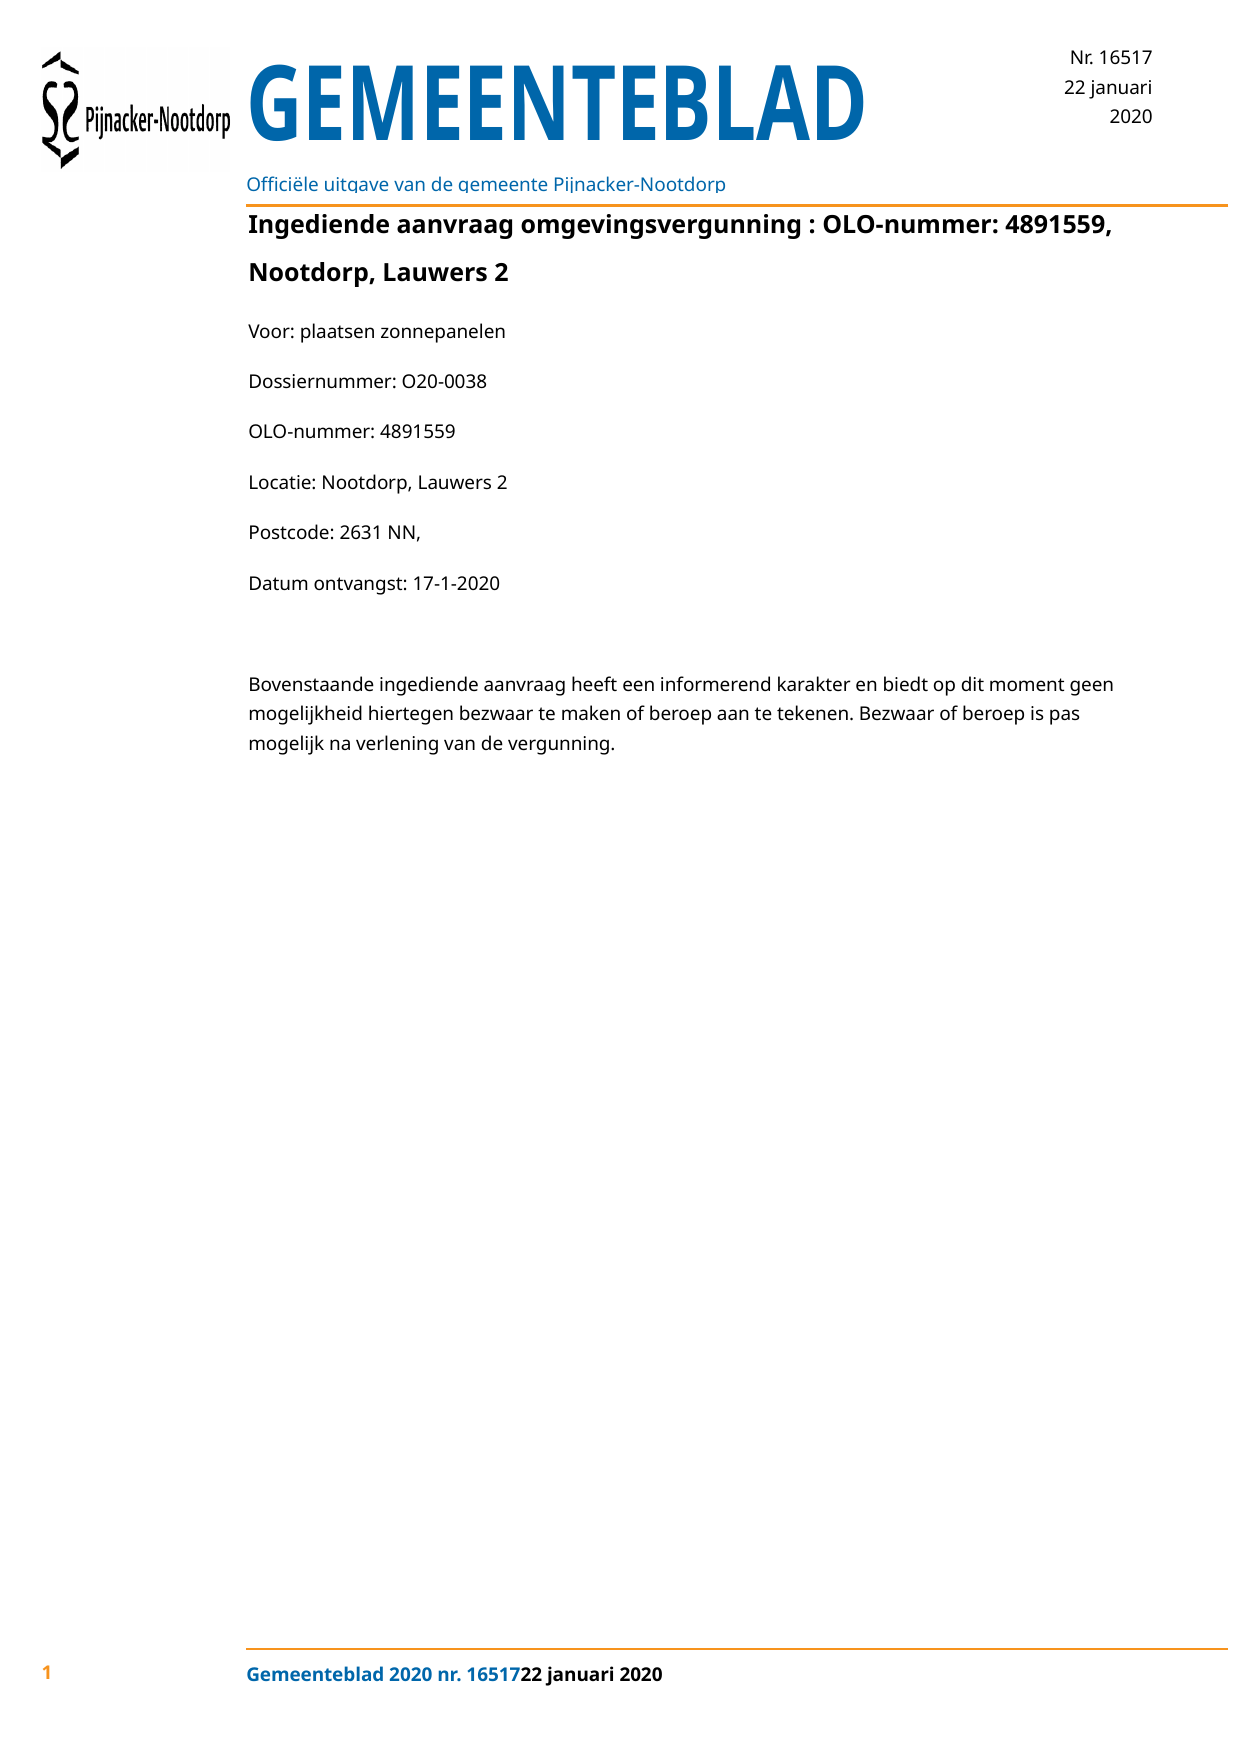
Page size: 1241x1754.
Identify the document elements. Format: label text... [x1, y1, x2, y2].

text Voor: plaatsen zonnepanelen [248, 318, 1152, 344]
text Bovenstaande ingediende aanvraag heeft een informerend karakter en biedt op dit moment geen mogelijkheid hiertegen bezwaar te maken of beroep aan te tekenen. Bezwaar of beroep is pas mogelijk na verlening van de vergunning. [248, 671, 1152, 756]
text Locatie: Nootdorp, Lauwers 2 [248, 469, 1152, 495]
text OLO-nummer: 4891559 [248, 419, 1152, 444]
picture [41, 47, 231, 172]
text Ingediende aanvraag omgevingsvergunning : OLO-nummer: 4891559, Nootdorp, Lauwers 2 [248, 207, 1152, 288]
text Postcode: 2631 NN, [248, 519, 1152, 545]
text Dossiernummer: O20-0038 [248, 368, 1152, 394]
text Datum ontvangst: 17-1-2020 [248, 570, 1152, 596]
